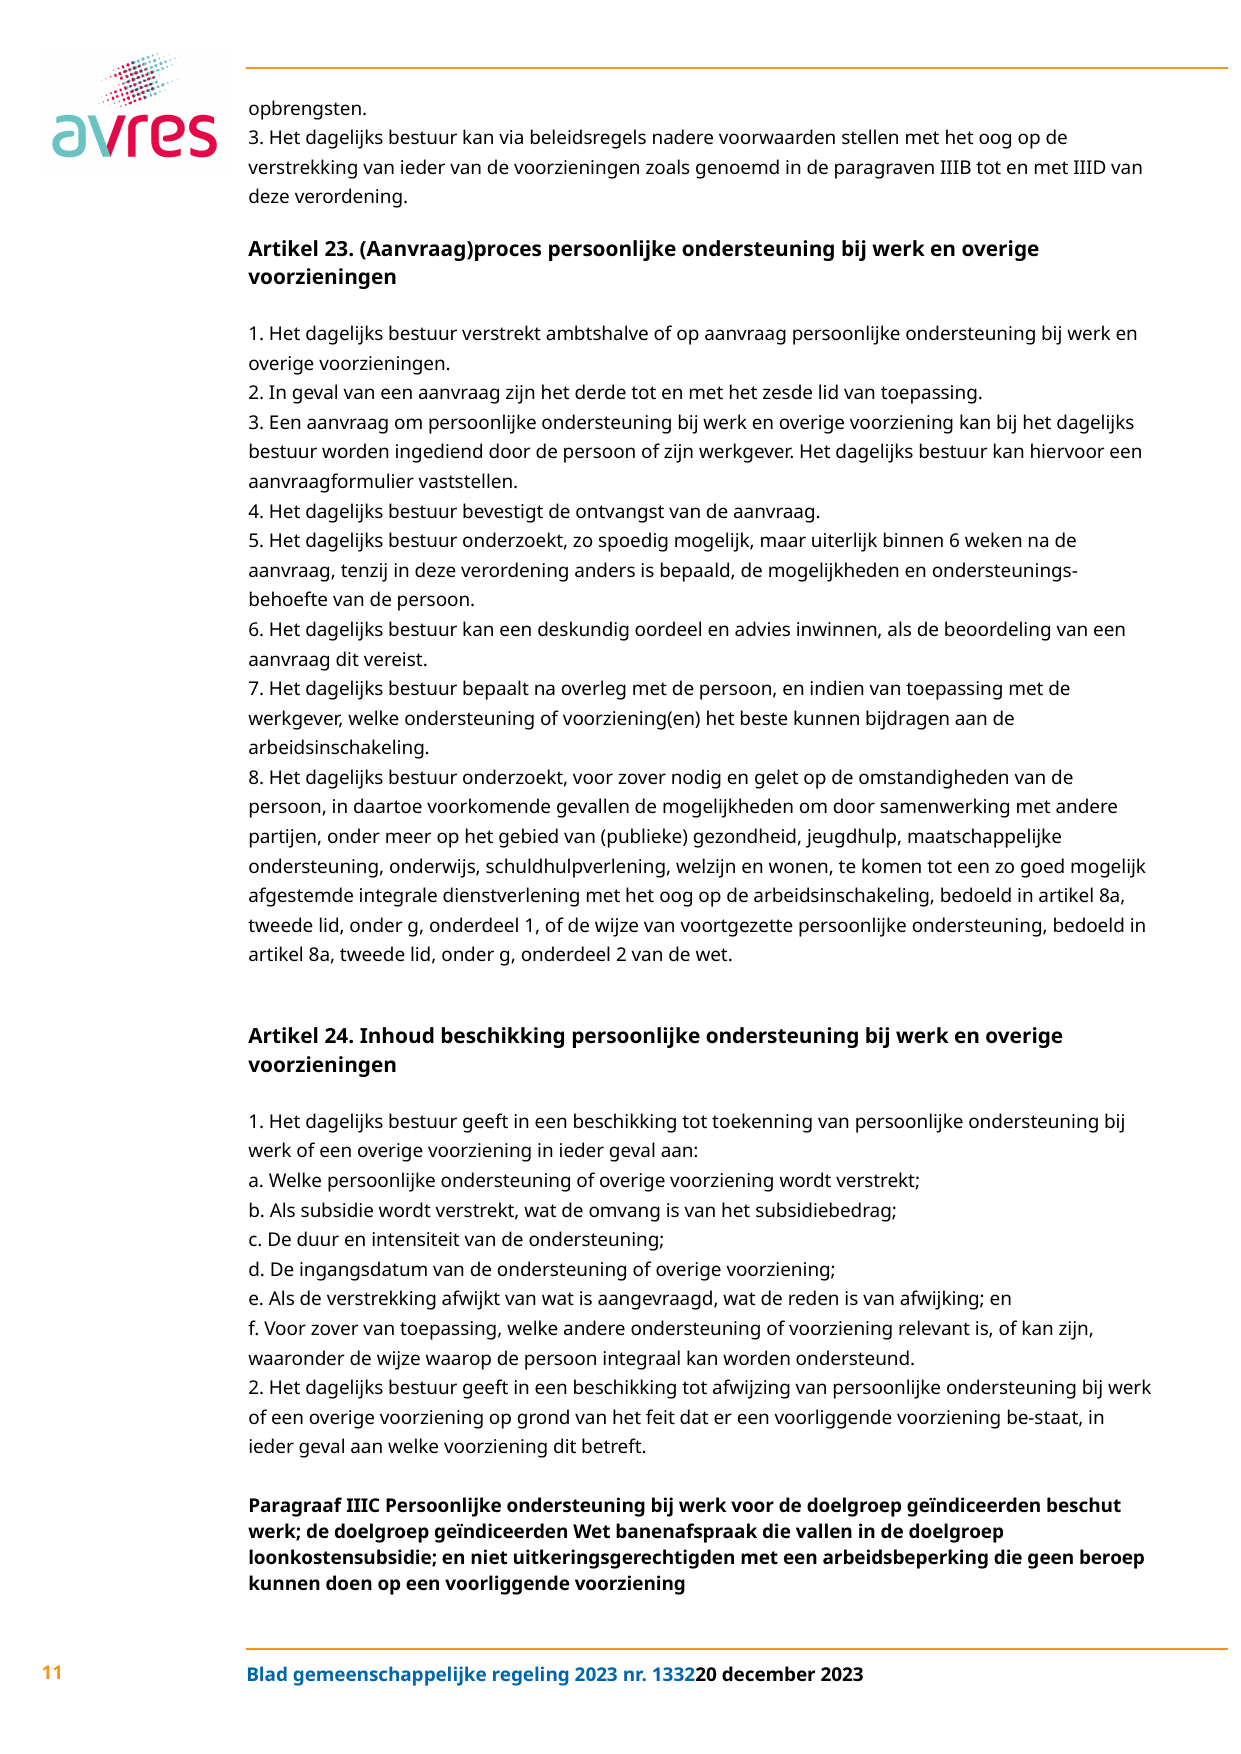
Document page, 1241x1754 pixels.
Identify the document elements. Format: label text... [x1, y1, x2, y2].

text d. De ingangsdatum van de ondersteuning of overige voorziening; [248, 1256, 1152, 1282]
text c. De duur en intensiteit van de ondersteuning; [248, 1226, 1152, 1252]
text a. Welke persoonlijke ondersteuning of overige voorziening wordt verstrekt; [248, 1167, 1152, 1193]
text 8. Het dagelijks bestuur onderzoekt, voor zover nodig en gelet op de omstandigheden van de persoon, in daartoe voorkomende gevallen de mogelijkheden om door samenwerking met andere partijen, onder meer op het gebied van (publieke) gezondheid, jeugdhulp, maatschappelijke ondersteuning, onderwijs, schuldhulpverlening, welzijn en wonen, te komen tot een zo goed mogelijk afgestemde integrale dienstverlening met het oog op de arbeidsinschakeling, bedoeld in artikel 8a, tweede lid, onder g, onderdeel 1, of de wijze van voortgezette persoonlijke ondersteuning, bedoeld in artikel 8a, tweede lid, onder g, onderdeel 2 van de wet. [248, 764, 1152, 967]
text b. Als subsidie wordt verstrekt, wat de omvang is van het subsidiebedrag; [248, 1197, 1152, 1223]
text 6. Het dagelijks bestuur kan een deskundig oordeel en advies inwinnen, als de beoordeling van een aanvraag dit vereist. [248, 616, 1152, 672]
text 5. Het dagelijks bestuur onderzoekt, zo spoedig mogelijk, maar uiterlijk binnen 6 weken na de aanvraag, tenzij in deze verordening anders is bepaald, de mogelijkheden en ondersteunings-behoefte van de persoon. [248, 527, 1152, 612]
text Artikel 23. (Aanvraag)proces persoonlijke ondersteuning bij werk en overige voorzieningen [248, 234, 1152, 291]
text 3. Een aanvraag om persoonlijke ondersteuning bij werk en overige voorziening kan bij het dagelijks bestuur worden ingediend door de persoon of zijn werkgever. Het dagelijks bestuur kan hiervoor een aanvraagformulier vaststellen. [248, 409, 1152, 494]
text 4. Het dagelijks bestuur bevestigt de ontvangst van de aanvraag. [248, 498, 1152, 524]
text Paragraaf IIIC Persoonlijke ondersteuning bij werk voor de doelgroep geïndiceerden beschut werk; de doelgroep geïndiceerden Wet banenafspraak die vallen in de doelgroep loonkostensubsidie; en niet uitkeringsgerechtigden met een arbeidsbeperking die geen beroep kunnen doen op een voorliggende voorziening [248, 1493, 1152, 1596]
text f. Voor zover van toepassing, welke andere ondersteuning of voorziening relevant is, of kan zijn, waaronder de wijze waarop de persoon integraal kan worden ondersteund. [248, 1315, 1152, 1371]
text Artikel 24. Inhoud beschikking persoonlijke ondersteuning bij werk en overige voorzieningen [248, 1022, 1152, 1078]
text 1. Het dagelijks bestuur verstrekt ambtshalve of op aanvraag persoonlijke ondersteuning bij werk en overige voorzieningen. [248, 320, 1152, 376]
text e. Als de verstrekking afwijkt van wat is aangevraagd, wat de reden is van afwijking; en [248, 1286, 1152, 1311]
picture [41, 47, 231, 172]
text 2. In geval van een aanvraag zijn het derde tot en met het zesde lid van toepassing. [248, 379, 1152, 405]
text 2. Het dagelijks bestuur geeft in een beschikking tot afwijzing van persoonlijke ondersteuning bij werk of een overige voorziening op grond van het feit dat er een voorliggende voorziening be-staat, in ieder geval aan welke voorziening dit betreft. [248, 1374, 1152, 1459]
text 3. Het dagelijks bestuur kan via beleidsregels nadere voorwaarden stellen met het oog op de verstrekking van ieder van de voorzieningen zoals genoemd in de paragraven IIIB tot en met IIID van deze verordening. [248, 124, 1152, 209]
text 7. Het dagelijks bestuur bepaalt na overleg met de persoon, en indien van toepassing met de werkgever, welke ondersteuning of voorziening(en) het beste kunnen bijdragen aan de arbeidsinschakeling. [248, 675, 1152, 760]
text opbrengsten. [248, 95, 1152, 121]
text 1. Het dagelijks bestuur geeft in een beschikking tot toekenning van persoonlijke ondersteuning bij werk of een overige voorziening in ieder geval aan: [248, 1108, 1152, 1163]
